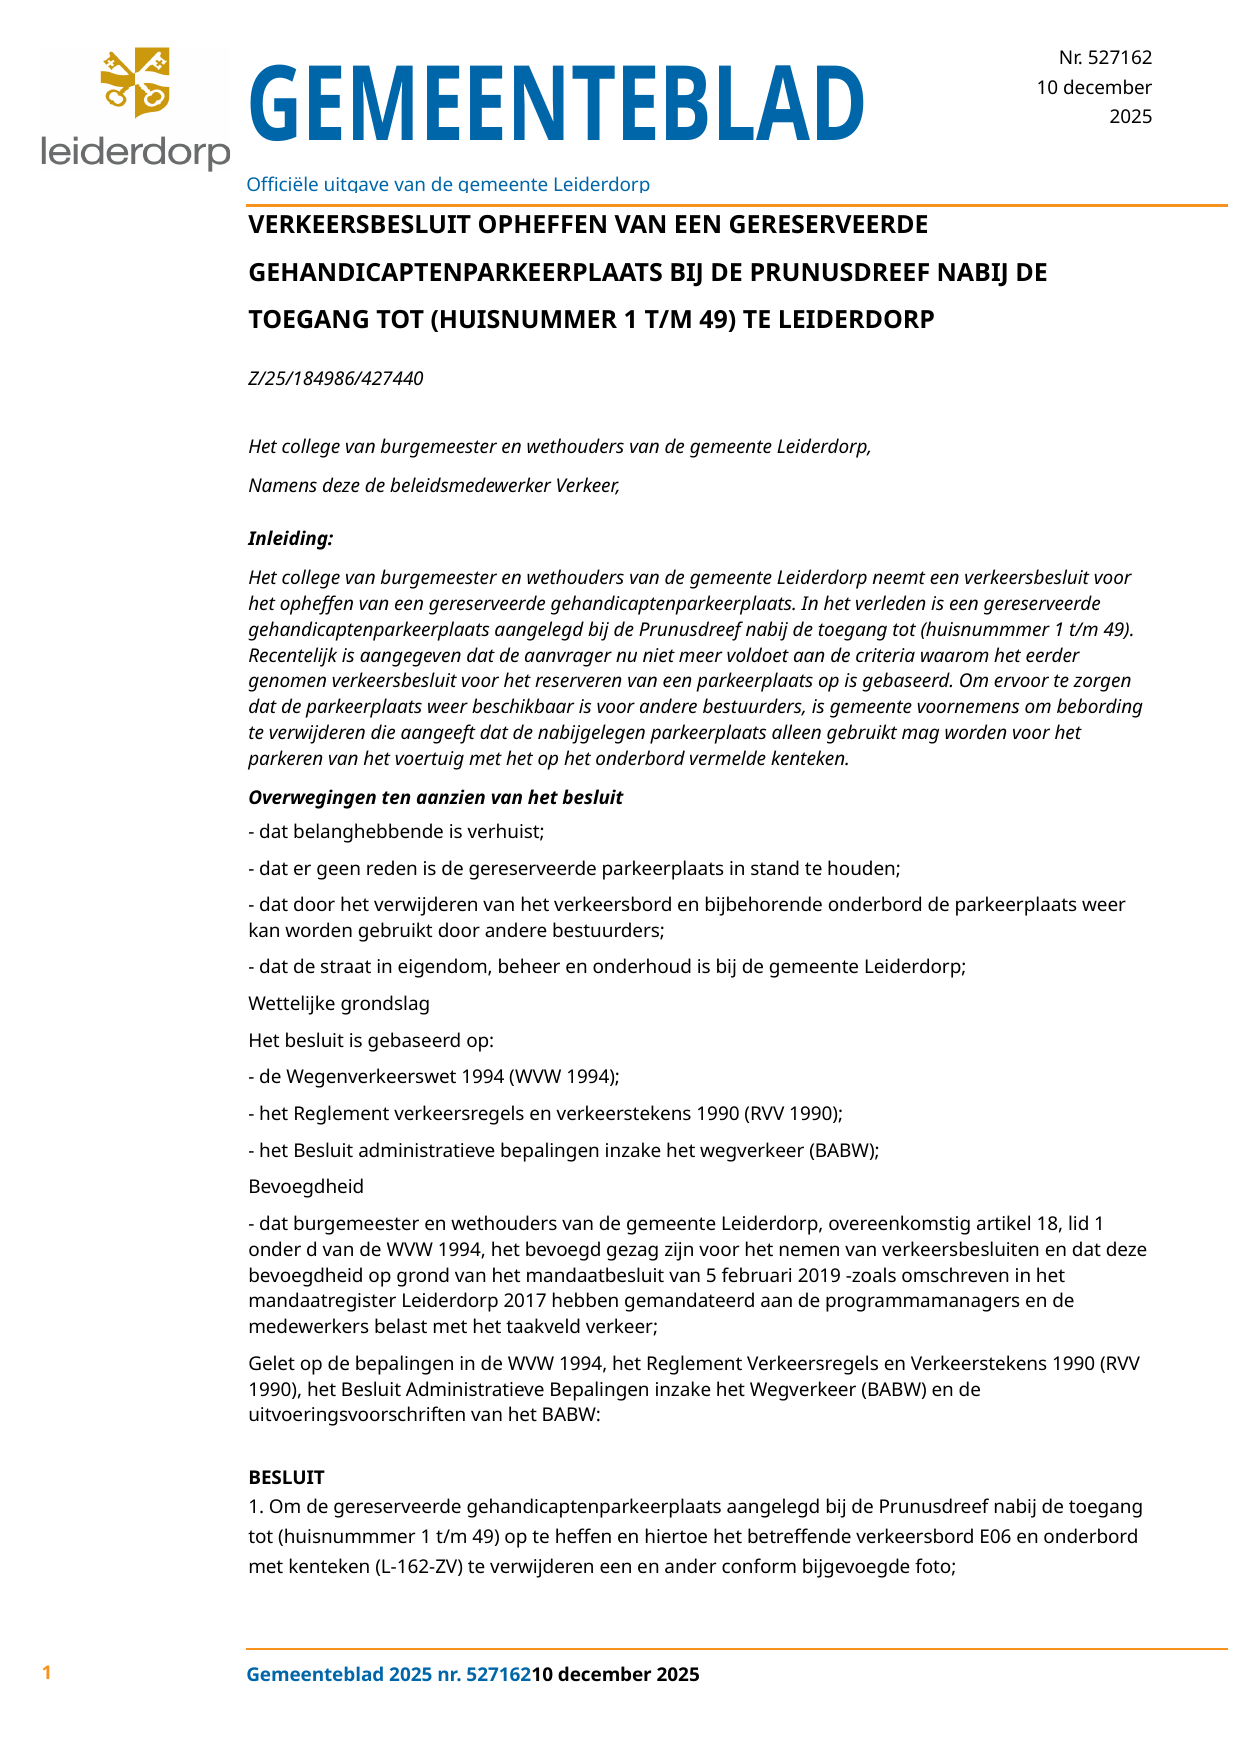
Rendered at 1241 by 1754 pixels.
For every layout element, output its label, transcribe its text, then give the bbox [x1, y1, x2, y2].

picture [41, 47, 231, 172]
text Inleiding: [248, 525, 1152, 551]
text Het college van burgemeester en wethouders van de gemeente Leiderdorp, [248, 433, 1152, 459]
text - dat de straat in eigendom, beheer en onderhoud is bij de gemeente Leiderdorp; [248, 954, 1152, 979]
text BESLUIT [248, 1464, 1152, 1490]
text - het Besluit administratieve bepalingen inzake het wegverkeer (BABW); [248, 1137, 1152, 1163]
text - dat door het verwijderen van het verkeersbord en bijbehorende onderbord de parkeerplaats weer kan worden gebruikt door andere bestuurders; [248, 891, 1152, 943]
text Bevoegdheid [248, 1174, 1152, 1199]
text Het besluit is gebaseerd op: [248, 1027, 1152, 1053]
text - dat er geen reden is de gereserveerde parkeerplaats in stand te houden; [248, 855, 1152, 880]
text Z/25/184986/427440 [248, 366, 1152, 391]
text Overwegingen ten aanzien van het besluit [248, 784, 1152, 810]
text VERKEERSBESLUIT OPHEFFEN VAN EEN GERESERVEERDE GEHANDICAPTENPARKEERPLAATS BIJ DE PRUNUSDREEF NABIJ DE TOEGANG TOT (HUISNUMMER 1 T/M 49) TE LEIDERDORP [248, 207, 1152, 336]
text Namens deze de beleidsmedewerker Verkeer, [248, 472, 1152, 498]
text Wettelijke grondslag [248, 990, 1152, 1016]
text Het college van burgemeester en wethouders van de gemeente Leiderdorp neemt een verkeersbesluit voor het opheffen van een gereserveerde gehandicaptenparkeerplaats. In het verleden is een gereserveerde gehandicaptenparkeerplaats aangelegd bij de Prunusdreef nabij de toegang tot (huisnummmer 1 t/m 49). Recentelijk is aangegeven dat de aanvrager nu niet meer voldoet aan de criteria waarom het eerder genomen verkeersbesluit voor het reserveren van een parkeerplaats op is gebaseerd. Om ervoor te zorgen dat de parkeerplaats weer beschikbaar is voor andere bestuurders, is gemeente voornemens om bebording te verwijderen die aangeeft dat de nabijgelegen parkeerplaats alleen gebruikt mag worden voor het parkeren van het voertuig met het op het onderbord vermelde kenteken. [248, 564, 1152, 770]
text 1. Om de gereserveerde gehandicaptenparkeerplaats aangelegd bij de Prunusdreef nabij de toegang tot (huisnummmer 1 t/m 49) op te heffen en hiertoe het betreffende verkeersbord E06 en onderbord met kenteken (L-162-ZV) te verwijderen een en ander conform bijgevoegde foto; [248, 1494, 1152, 1579]
text - het Reglement verkeersregels en verkeerstekens 1990 (RVV 1990); [248, 1100, 1152, 1126]
text Gelet op de bepalingen in de WVW 1994, het Reglement Verkeersregels en Verkeerstekens 1990 (RVV 1990), het Besluit Administratieve Bepalingen inzake het Wegverkeer (BABW) en de uitvoeringsvoorschriften van het BABW: [248, 1350, 1152, 1427]
text - de Wegenverkeerswet 1994 (WVW 1994); [248, 1064, 1152, 1089]
text - dat belanghebbende is verhuist; [248, 818, 1152, 844]
text - dat burgemeester en wethouders van de gemeente Leiderdorp, overeenkomstig artikel 18, lid 1 onder d van de WVW 1994, het bevoegd gezag zijn voor het nemen van verkeersbesluiten en dat deze bevoegdheid op grond van het mandaatbesluit van 5 februari 2019 -zoals omschreven in het mandaatregister Leiderdorp 2017 hebben gemandateerd aan de programmamanagers en de medewerkers belast met het taakveld verkeer; [248, 1210, 1152, 1339]
